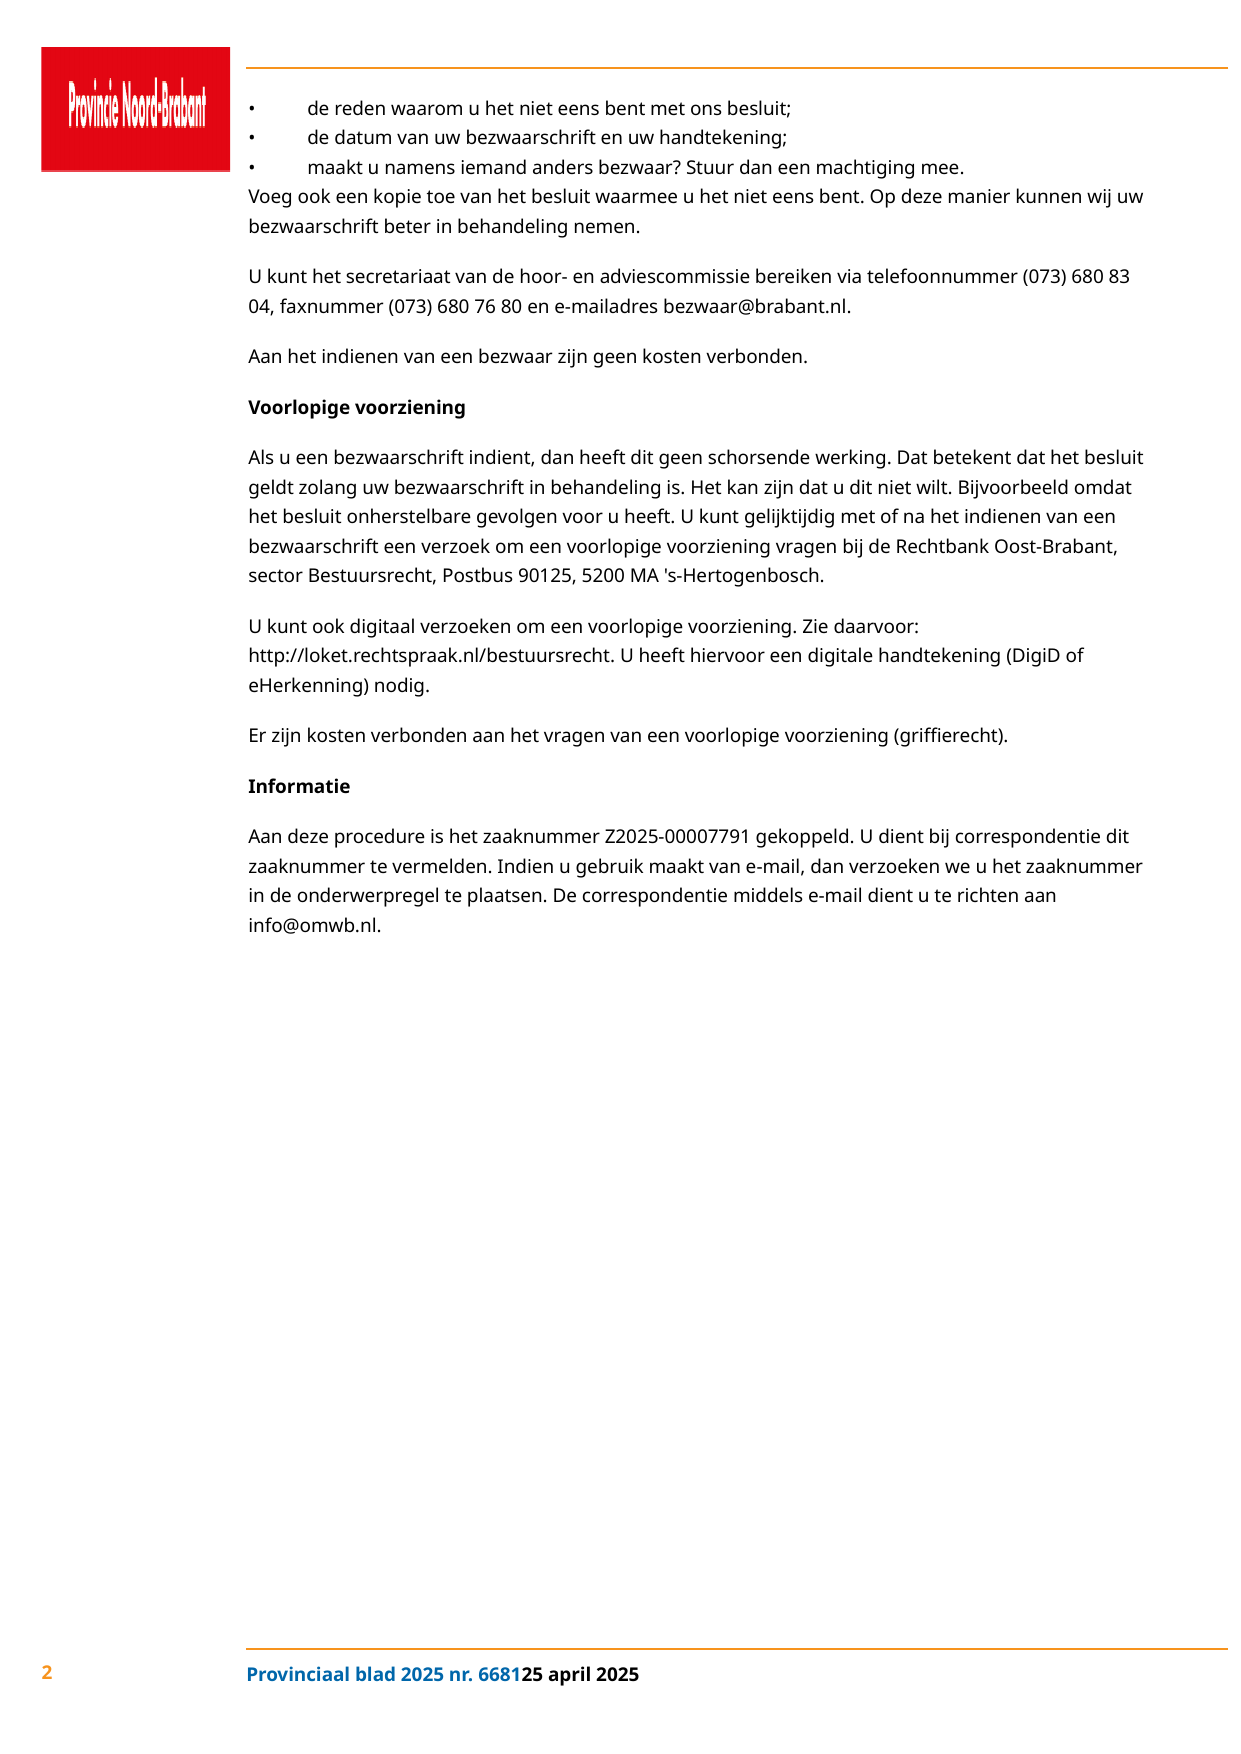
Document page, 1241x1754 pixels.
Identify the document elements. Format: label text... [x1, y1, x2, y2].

text Als u een bezwaarschrift indient, dan heeft dit geen schorsende werking. Dat betekent dat het besluit geldt zolang uw bezwaarschrift in behandeling is. Het kan zijn dat u dit niet wilt. Bijvoorbeeld omdat het besluit onherstelbare gevolgen voor u heeft. U kunt gelijktijdig met of na het indienen van een bezwaarschrift een verzoek om een voorlopige voorziening vragen bij de Rechtbank Oost-Brabant, sector Bestuursrecht, Postbus 90125, 5200 MA 's-Hertogenbosch. [248, 444, 1152, 588]
text U kunt ook digitaal verzoeken om een voorlopige voorziening. Zie daarvoor: http://loket.rechtspraak.nl/bestuursrecht. U heeft hiervoor een digitale handtekening (DigiD of eHerkenning) nodig. [248, 613, 1152, 698]
picture [41, 47, 231, 172]
text Voeg ook een kopie toe van het besluit waarmee u het niet eens bent. Op deze manier kunnen wij uw bezwaarschrift beter in behandeling nemen. [248, 183, 1152, 239]
list de reden waarom u het niet eens bent met ons besluit; [248, 95, 1152, 121]
list maakt u namens iemand anders bezwaar? Stuur dan een machtiging mee. [248, 154, 1152, 180]
list de datum van uw bezwaarschrift en uw handtekening; [248, 124, 1152, 150]
text Er zijn kosten verbonden aan het vragen van een voorlopige voorziening (griffierecht). [248, 723, 1152, 748]
text Informatie [248, 773, 1152, 799]
text Aan deze procedure is het zaaknummer Z2025-00007791 gekoppeld. U dient bij correspondentie dit zaaknummer te vermelden. Indien u gebruik maakt van e-mail, dan verzoeken we u het zaaknummer in de onderwerpregel te plaatsen. De correspondentie middels e-mail dient u te richten aan info@omwb.nl. [248, 823, 1152, 938]
text Voorlopige voorziening [248, 394, 1152, 420]
text Aan het indienen van een bezwaar zijn geen kosten verbonden. [248, 343, 1152, 369]
text U kunt het secretariaat van de hoor- en adviescommissie bereiken via telefoonnummer (073) 680 83 04, faxnummer (073) 680 76 80 en e-mailadres bezwaar@brabant.nl. [248, 263, 1152, 319]
